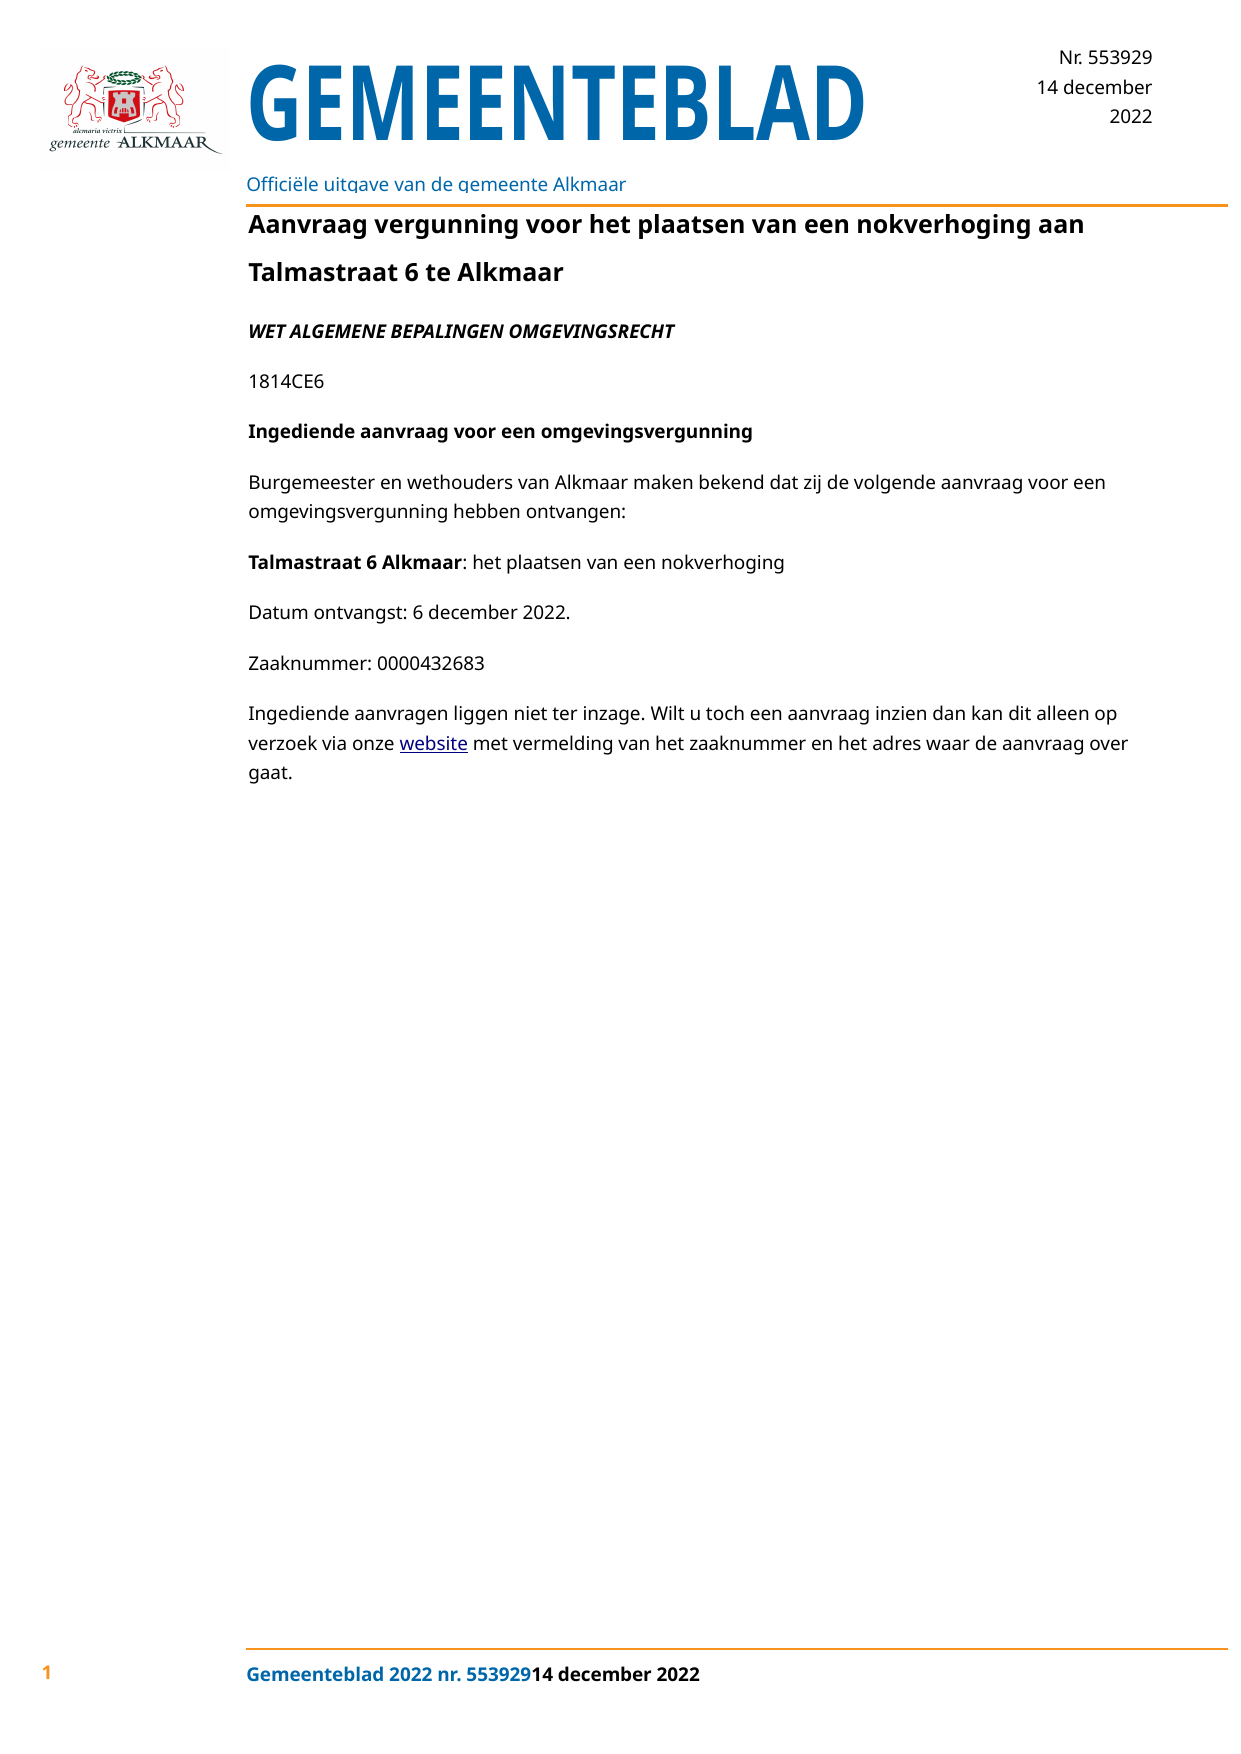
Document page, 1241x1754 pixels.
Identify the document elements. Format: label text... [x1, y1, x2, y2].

picture [41, 47, 231, 172]
text Aanvraag vergunning voor het plaatsen van een nokverhoging aan Talmastraat 6 te Alkmaar [248, 207, 1152, 288]
text Zaaknummer: 0000432683 [248, 650, 1152, 676]
text Datum ontvangst: 6 december 2022. [248, 599, 1152, 625]
text 1814CE6 [248, 368, 1152, 394]
text Ingediende aanvragen liggen niet ter inzage. Wilt u toch een aanvraag inzien dan kan dit alleen op verzoek via onze website met vermelding van het zaaknummer en het adres waar de aanvraag over gaat. [248, 700, 1152, 785]
text Talmastraat 6 Alkmaar: het plaatsen van een nokverhoging [248, 549, 1152, 575]
text Ingediende aanvraag voor een omgevingsvergunning [248, 419, 1152, 444]
text WET ALGEMENE BEPALINGEN OMGEVINGSRECHT [248, 318, 1152, 344]
text Burgemeester en wethouders van Alkmaar maken bekend dat zij de volgende aanvraag voor een omgevingsvergunning hebben ontvangen: [248, 469, 1152, 524]
